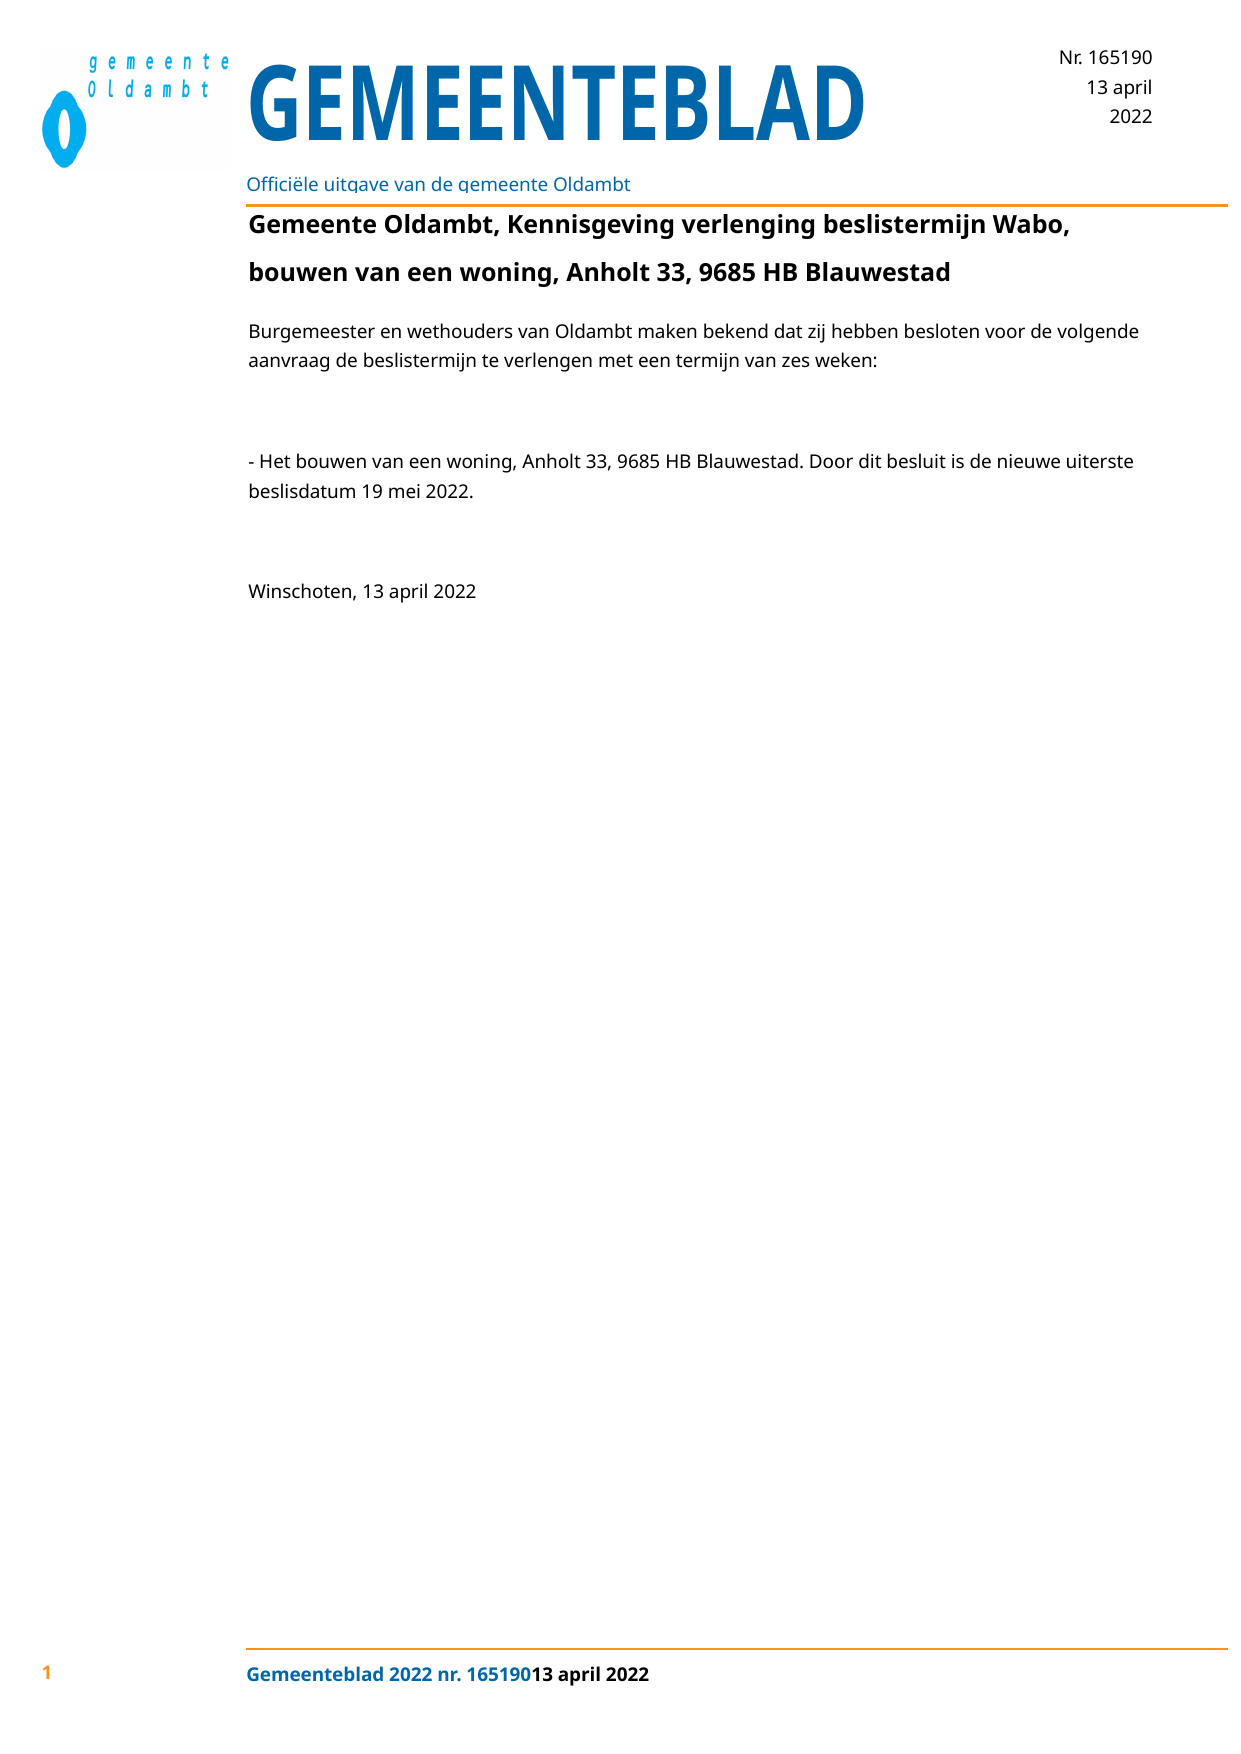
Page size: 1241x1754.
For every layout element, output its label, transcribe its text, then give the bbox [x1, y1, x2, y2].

text Burgemeester en wethouders van Oldambt maken bekend dat zij hebben besloten voor de volgende aanvraag de beslistermijn te verlengen met een termijn van zes weken: [248, 318, 1152, 373]
picture [41, 47, 231, 172]
text Gemeente Oldambt, Kennisgeving verlenging beslistermijn Wabo, bouwen van een woning, Anholt 33, 9685 HB Blauwestad [248, 207, 1152, 288]
text - Het bouwen van een woning, Anholt 33, 9685 HB Blauwestad. Door dit besluit is de nieuwe uiterste beslisdatum 19 mei 2022. [248, 448, 1152, 504]
text Winschoten, 13 april 2022 [248, 579, 1152, 604]
